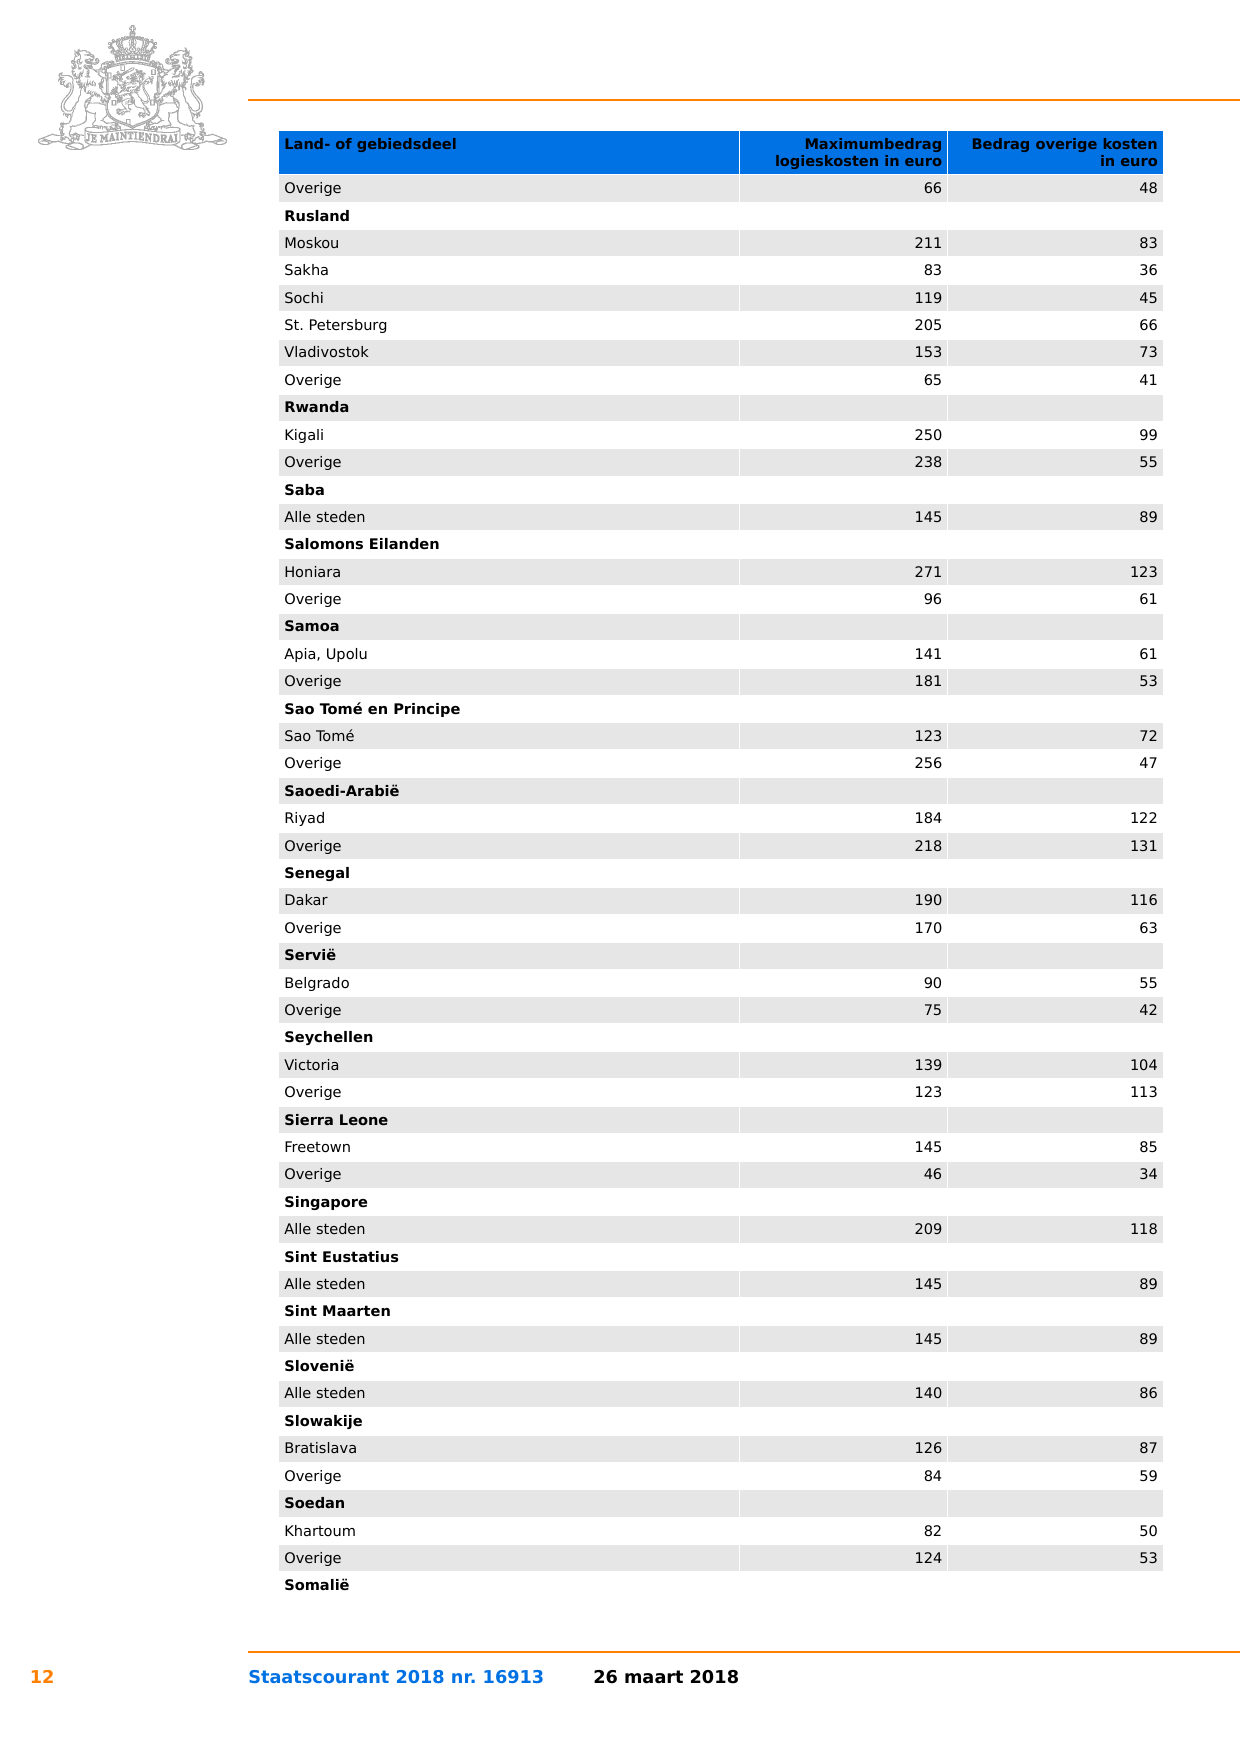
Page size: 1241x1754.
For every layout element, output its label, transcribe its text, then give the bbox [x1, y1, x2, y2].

table_cell Overige [279, 751, 739, 777]
table_cell 113 [948, 1079, 1163, 1106]
table_cell 123 [948, 559, 1163, 585]
table_cell 66 [740, 175, 947, 202]
table_cell [740, 1244, 947, 1270]
table_cell 99 [948, 422, 1163, 448]
table_cell [948, 1107, 1163, 1133]
table_cell 118 [948, 1216, 1163, 1243]
table_cell 47 [948, 751, 1163, 777]
table_cell [740, 1573, 947, 1599]
table_cell [740, 778, 947, 804]
table_cell Alle steden [279, 504, 739, 530]
table_cell Overige [279, 669, 739, 695]
table_cell Slowakije [279, 1408, 739, 1434]
table_cell 45 [948, 285, 1163, 311]
table_cell 36 [948, 258, 1163, 284]
table_cell 34 [948, 1162, 1163, 1188]
table_cell Singapore [279, 1189, 739, 1215]
table_cell 48 [948, 175, 1163, 202]
table_cell Khartoum [279, 1518, 739, 1544]
table_cell 66 [948, 312, 1163, 339]
table_cell Vladivostok [279, 340, 739, 366]
table_cell [948, 696, 1163, 722]
table_cell Sierra Leone [279, 1107, 739, 1133]
table_cell Dakar [279, 888, 739, 914]
table_cell 190 [740, 888, 947, 914]
table_cell [948, 477, 1163, 503]
table_header Bedrag overige kosten in euro [948, 131, 1163, 174]
table_cell 90 [740, 970, 947, 996]
table_cell 145 [740, 1326, 947, 1352]
table_cell 131 [948, 833, 1163, 859]
table_cell Saba [279, 477, 739, 503]
table_cell 141 [740, 641, 947, 667]
table_cell [740, 1490, 947, 1517]
picture [38, 25, 227, 150]
table_cell Rusland [279, 203, 739, 229]
table_cell 238 [740, 449, 947, 476]
table_cell Moskou [279, 230, 739, 256]
table_cell 83 [948, 230, 1163, 256]
table_cell 87 [948, 1436, 1163, 1462]
table_cell Sochi [279, 285, 739, 311]
table_cell Salomons Eilanden [279, 531, 739, 558]
table_cell Sao Tomé [279, 723, 739, 749]
table_cell [740, 203, 947, 229]
table_cell 73 [948, 340, 1163, 366]
table_cell Samoa [279, 614, 739, 640]
table_cell 126 [740, 1436, 947, 1462]
table_cell Kigali [279, 422, 739, 448]
table_cell 181 [740, 669, 947, 695]
table_cell 209 [740, 1216, 947, 1243]
table_cell [948, 1244, 1163, 1270]
table_cell [740, 860, 947, 887]
table_cell Overige [279, 1079, 739, 1106]
table_header Land- of gebiedsdeel [279, 131, 739, 174]
table_cell Overige [279, 1463, 739, 1489]
table_cell 86 [948, 1381, 1163, 1407]
table_cell 82 [740, 1518, 947, 1544]
table_cell Sao Tomé en Principe [279, 696, 739, 722]
table_cell Belgrado [279, 970, 739, 996]
table_cell 96 [740, 586, 947, 613]
table_cell 119 [740, 285, 947, 311]
table_cell [948, 1189, 1163, 1215]
table_cell 123 [740, 723, 947, 749]
table_cell [948, 203, 1163, 229]
table_cell Sakha [279, 258, 739, 284]
table_cell 205 [740, 312, 947, 339]
table_cell 75 [740, 997, 947, 1023]
table_cell Freetown [279, 1134, 739, 1161]
table_cell 124 [740, 1545, 947, 1571]
table_cell 211 [740, 230, 947, 256]
table_cell [740, 1353, 947, 1380]
table_cell 63 [948, 915, 1163, 941]
table_cell [948, 1299, 1163, 1325]
table_cell Rwanda [279, 395, 739, 421]
table_cell 53 [948, 1545, 1163, 1571]
table_cell 104 [948, 1052, 1163, 1078]
table_cell 271 [740, 559, 947, 585]
table_cell 170 [740, 915, 947, 941]
table_cell Overige [279, 367, 739, 393]
table_cell 42 [948, 997, 1163, 1023]
table_cell Overige [279, 175, 739, 202]
table_cell Alle steden [279, 1381, 739, 1407]
table_cell Slovenië [279, 1353, 739, 1380]
table_cell 89 [948, 1326, 1163, 1352]
table_cell 184 [740, 805, 947, 832]
table_cell [948, 1025, 1163, 1051]
table_cell [948, 1490, 1163, 1517]
table_cell Overige [279, 449, 739, 476]
table_cell [740, 1408, 947, 1434]
table_cell [740, 614, 947, 640]
table_cell 89 [948, 504, 1163, 530]
table_cell [948, 778, 1163, 804]
table_cell [948, 1408, 1163, 1434]
table_cell 218 [740, 833, 947, 859]
table_cell 83 [740, 258, 947, 284]
table_cell Riyad [279, 805, 739, 832]
table_cell Alle steden [279, 1271, 739, 1297]
table_cell Apia, Upolu [279, 641, 739, 667]
table_cell [740, 1025, 947, 1051]
table_cell Victoria [279, 1052, 739, 1078]
table_cell Senegal [279, 860, 739, 887]
table_cell [948, 395, 1163, 421]
table_cell [740, 696, 947, 722]
table_cell Overige [279, 1545, 739, 1571]
table_cell Overige [279, 997, 739, 1023]
table_cell Alle steden [279, 1216, 739, 1243]
table_cell Saoedi-Arabië [279, 778, 739, 804]
table_cell 89 [948, 1271, 1163, 1297]
table_cell 59 [948, 1463, 1163, 1489]
table_cell [948, 860, 1163, 887]
table_cell Overige [279, 915, 739, 941]
table_cell 145 [740, 1271, 947, 1297]
table_cell Sint Eustatius [279, 1244, 739, 1270]
table_cell 85 [948, 1134, 1163, 1161]
table_cell 140 [740, 1381, 947, 1407]
table_cell Servië [279, 943, 739, 969]
table_cell 145 [740, 504, 947, 530]
table_cell [740, 531, 947, 558]
table_cell Seychellen [279, 1025, 739, 1051]
table_cell 55 [948, 970, 1163, 996]
table_cell [948, 531, 1163, 558]
table_cell [740, 1299, 947, 1325]
table_cell [740, 943, 947, 969]
table_cell 50 [948, 1518, 1163, 1544]
table_cell Overige [279, 586, 739, 613]
table_cell [740, 477, 947, 503]
table_cell [948, 1353, 1163, 1380]
table_cell [740, 395, 947, 421]
table_cell [948, 614, 1163, 640]
table_cell [740, 1189, 947, 1215]
table_cell 72 [948, 723, 1163, 749]
table_cell 122 [948, 805, 1163, 832]
table_cell 139 [740, 1052, 947, 1078]
table_cell 250 [740, 422, 947, 448]
table_cell 61 [948, 586, 1163, 613]
table_cell 41 [948, 367, 1163, 393]
table_cell St. Petersburg [279, 312, 739, 339]
table_cell [948, 1573, 1163, 1599]
table_cell 256 [740, 751, 947, 777]
table_cell 123 [740, 1079, 947, 1106]
table_cell Sint Maarten [279, 1299, 739, 1325]
table_cell 116 [948, 888, 1163, 914]
table_cell 55 [948, 449, 1163, 476]
table_cell Somalië [279, 1573, 739, 1599]
table_cell Overige [279, 1162, 739, 1188]
table_cell Overige [279, 833, 739, 859]
table_cell 61 [948, 641, 1163, 667]
table_cell Alle steden [279, 1326, 739, 1352]
table_cell 84 [740, 1463, 947, 1489]
table_cell 65 [740, 367, 947, 393]
table_cell 46 [740, 1162, 947, 1188]
table_cell 53 [948, 669, 1163, 695]
table_cell Bratislava [279, 1436, 739, 1462]
table_cell 145 [740, 1134, 947, 1161]
table_header Maximumbedrag logieskosten in euro [740, 131, 947, 174]
table_cell Soedan [279, 1490, 739, 1517]
table_cell Honiara [279, 559, 739, 585]
table_cell [740, 1107, 947, 1133]
table_cell 153 [740, 340, 947, 366]
table_cell [948, 943, 1163, 969]
